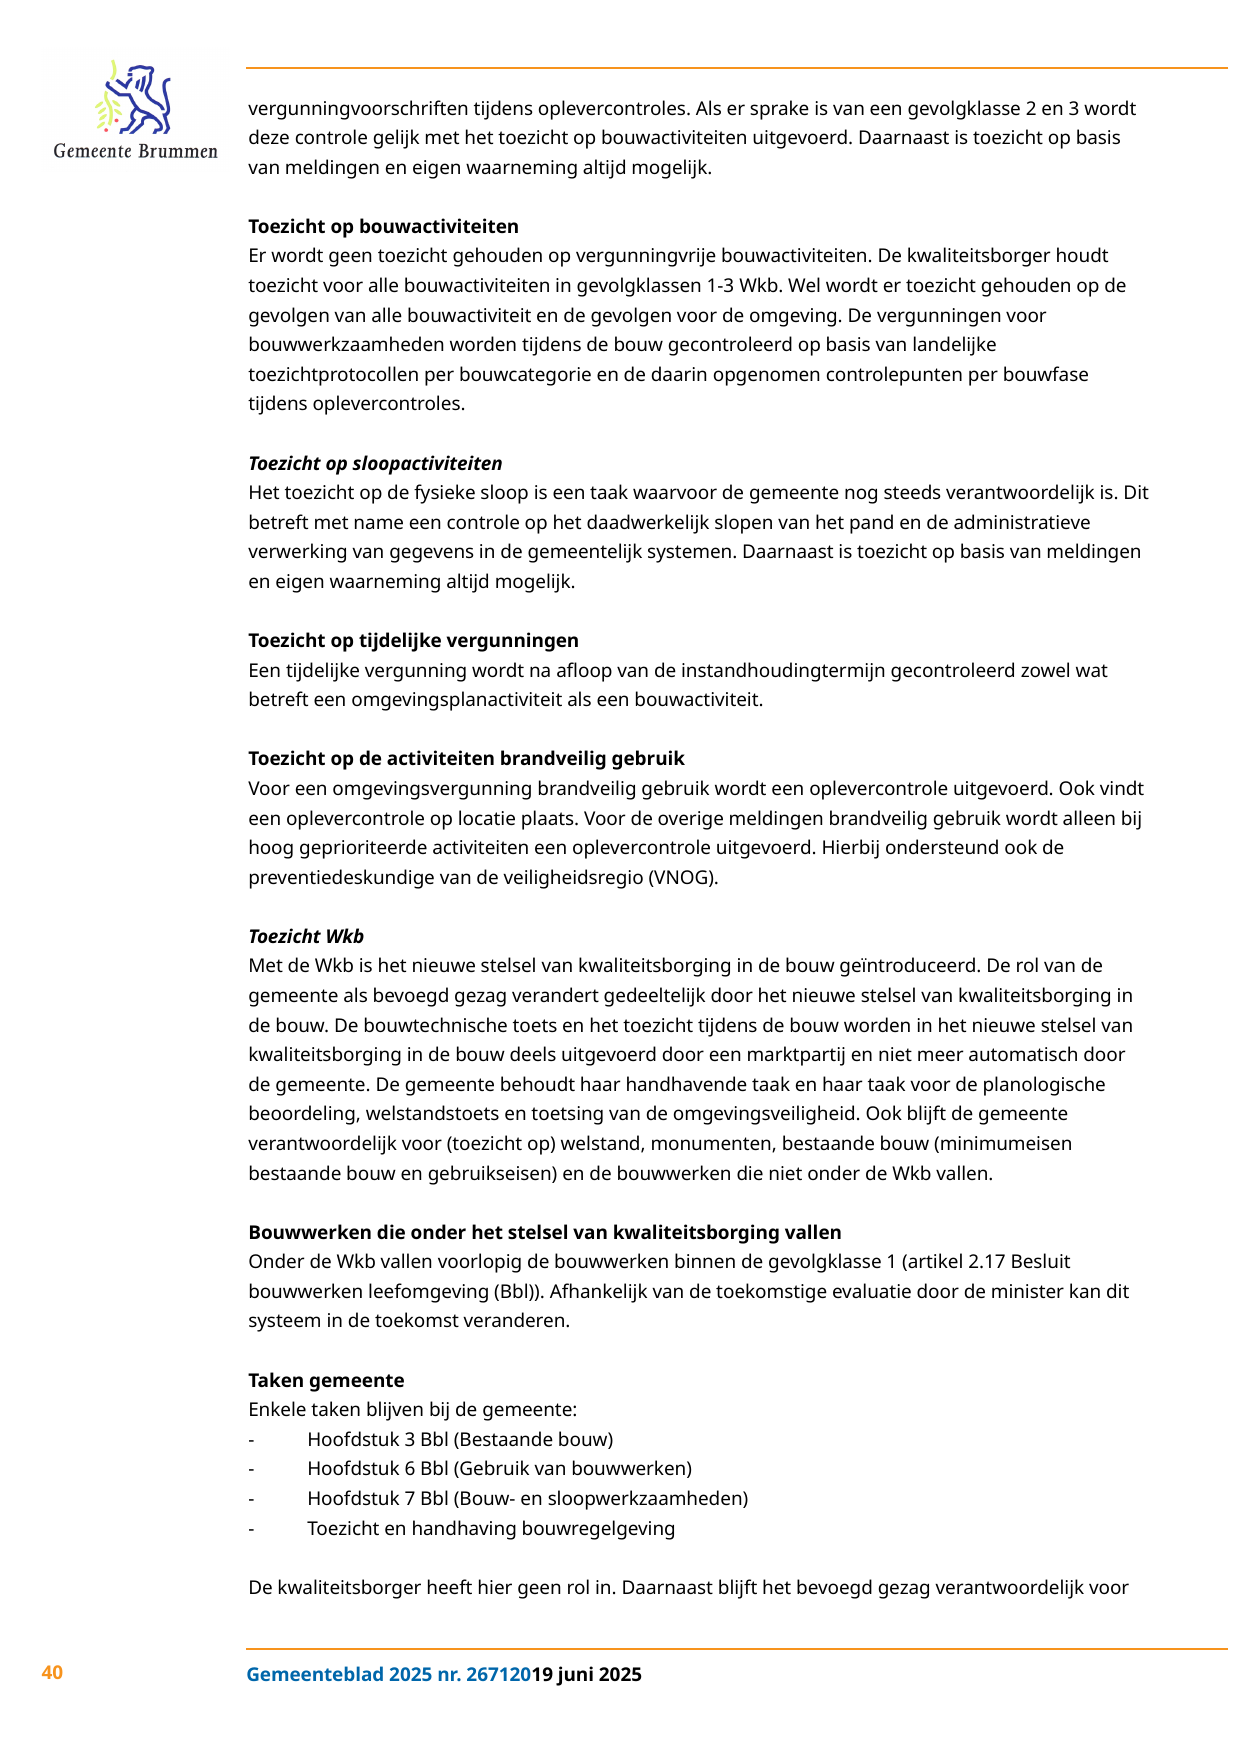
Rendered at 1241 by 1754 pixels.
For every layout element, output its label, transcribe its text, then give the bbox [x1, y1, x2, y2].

text Bouwwerken die onder het stelsel van kwaliteitsborging vallen [248, 1219, 1152, 1245]
text Toezicht op bouwactiviteiten [248, 213, 1152, 239]
text Toezicht op tijdelijke vergunningen [248, 627, 1152, 653]
list Hoofdstuk 6 Bbl (Gebruik van bouwwerken) [248, 1456, 1152, 1481]
text Er wordt geen toezicht gehouden op vergunningvrije bouwactiviteiten. De kwaliteitsborger houdt toezicht voor alle bouwactiviteiten in gevolgklassen 1-3 Wkb. Wel wordt er toezicht gehouden op de gevolgen van alle bouwactiviteit en de gevolgen voor de omgeving. De vergunningen voor bouwwerkzaamheden worden tijdens de bouw gecontroleerd op basis van landelijke toezichtprotocollen per bouwcategorie en de daarin opgenomen controlepunten per bouwfase tijdens oplevercontroles. [248, 243, 1152, 416]
text Het toezicht op de fysieke sloop is een taak waarvoor de gemeente nog steeds verantwoordelijk is. Dit betreft met name een controle op het daadwerkelijk slopen van het pand en de administratieve verwerking van gegevens in de gemeentelijk systemen. Daarnaast is toezicht op basis van meldingen en eigen waarneming altijd mogelijk. [248, 479, 1152, 594]
list Hoofdstuk 7 Bbl (Bouw- en sloopwerkzaamheden) [248, 1485, 1152, 1511]
text De kwaliteitsborger heeft hier geen rol in. Daarnaast blijft het bevoegd gezag verantwoordelijk voor [248, 1574, 1152, 1600]
text vergunningvoorschriften tijdens oplevercontroles. Als er sprake is van een gevolgklasse 2 en 3 wordt deze controle gelijk met het toezicht op bouwactiviteiten uitgevoerd. Daarnaast is toezicht op basis van meldingen en eigen waarneming altijd mogelijk. [248, 95, 1152, 180]
text Onder de Wkb vallen voorlopig de bouwwerken binnen de gevolgklasse 1 (artikel 2.17 Besluit bouwwerken leefomgeving (Bbl)). Afhankelijk van de toekomstige evaluatie door de minister kan dit systeem in de toekomst veranderen. [248, 1248, 1152, 1333]
text Taken gemeente [248, 1367, 1152, 1393]
text Voor een omgevingsvergunning brandveilig gebruik wordt een oplevercontrole uitgevoerd. Ook vindt een oplevercontrole op locatie plaats. Voor de overige meldingen brandveilig gebruik wordt alleen bij hoog geprioriteerde activiteiten een oplevercontrole uitgevoerd. Hierbij ondersteund ook de preventiedeskundige van de veiligheidsregio (VNOG). [248, 775, 1152, 890]
text Toezicht op sloopactiviteiten [248, 450, 1152, 476]
list Hoofdstuk 3 Bbl (Bestaande bouw) [248, 1426, 1152, 1452]
text Toezicht op de activiteiten brandveilig gebruik [248, 746, 1152, 771]
text Enkele taken blijven bij de gemeente: [248, 1396, 1152, 1422]
text Toezicht Wkb [248, 923, 1152, 949]
text Met de Wkb is het nieuwe stelsel van kwaliteitsborging in de bouw geïntroduceerd. De rol van de gemeente als bevoegd gezag verandert gedeeltelijk door het nieuwe stelsel van kwaliteitsborging in de bouw. De bouwtechnische toets en het toezicht tijdens de bouw worden in het nieuwe stelsel van kwaliteitsborging in de bouw deels uitgevoerd door een marktpartij en niet meer automatisch door de gemeente. De gemeente behoudt haar handhavende taak en haar taak voor de planologische beoordeling, welstandstoets en toetsing van de omgevingsveiligheid. Ook blijft de gemeente verantwoordelijk voor (toezicht op) welstand, monumenten, bestaande bouw (minimumeisen bestaande bouw en gebruikseisen) en de bouwwerken die niet onder de Wkb vallen. [248, 953, 1152, 1186]
list Toezicht en handhaving bouwregelgeving [248, 1515, 1152, 1541]
text Een tijdelijke vergunning wordt na afloop van de instandhoudingtermijn gecontroleerd zowel wat betreft een omgevingsplanactiviteit als een bouwactiviteit. [248, 657, 1152, 712]
picture [41, 47, 231, 172]
